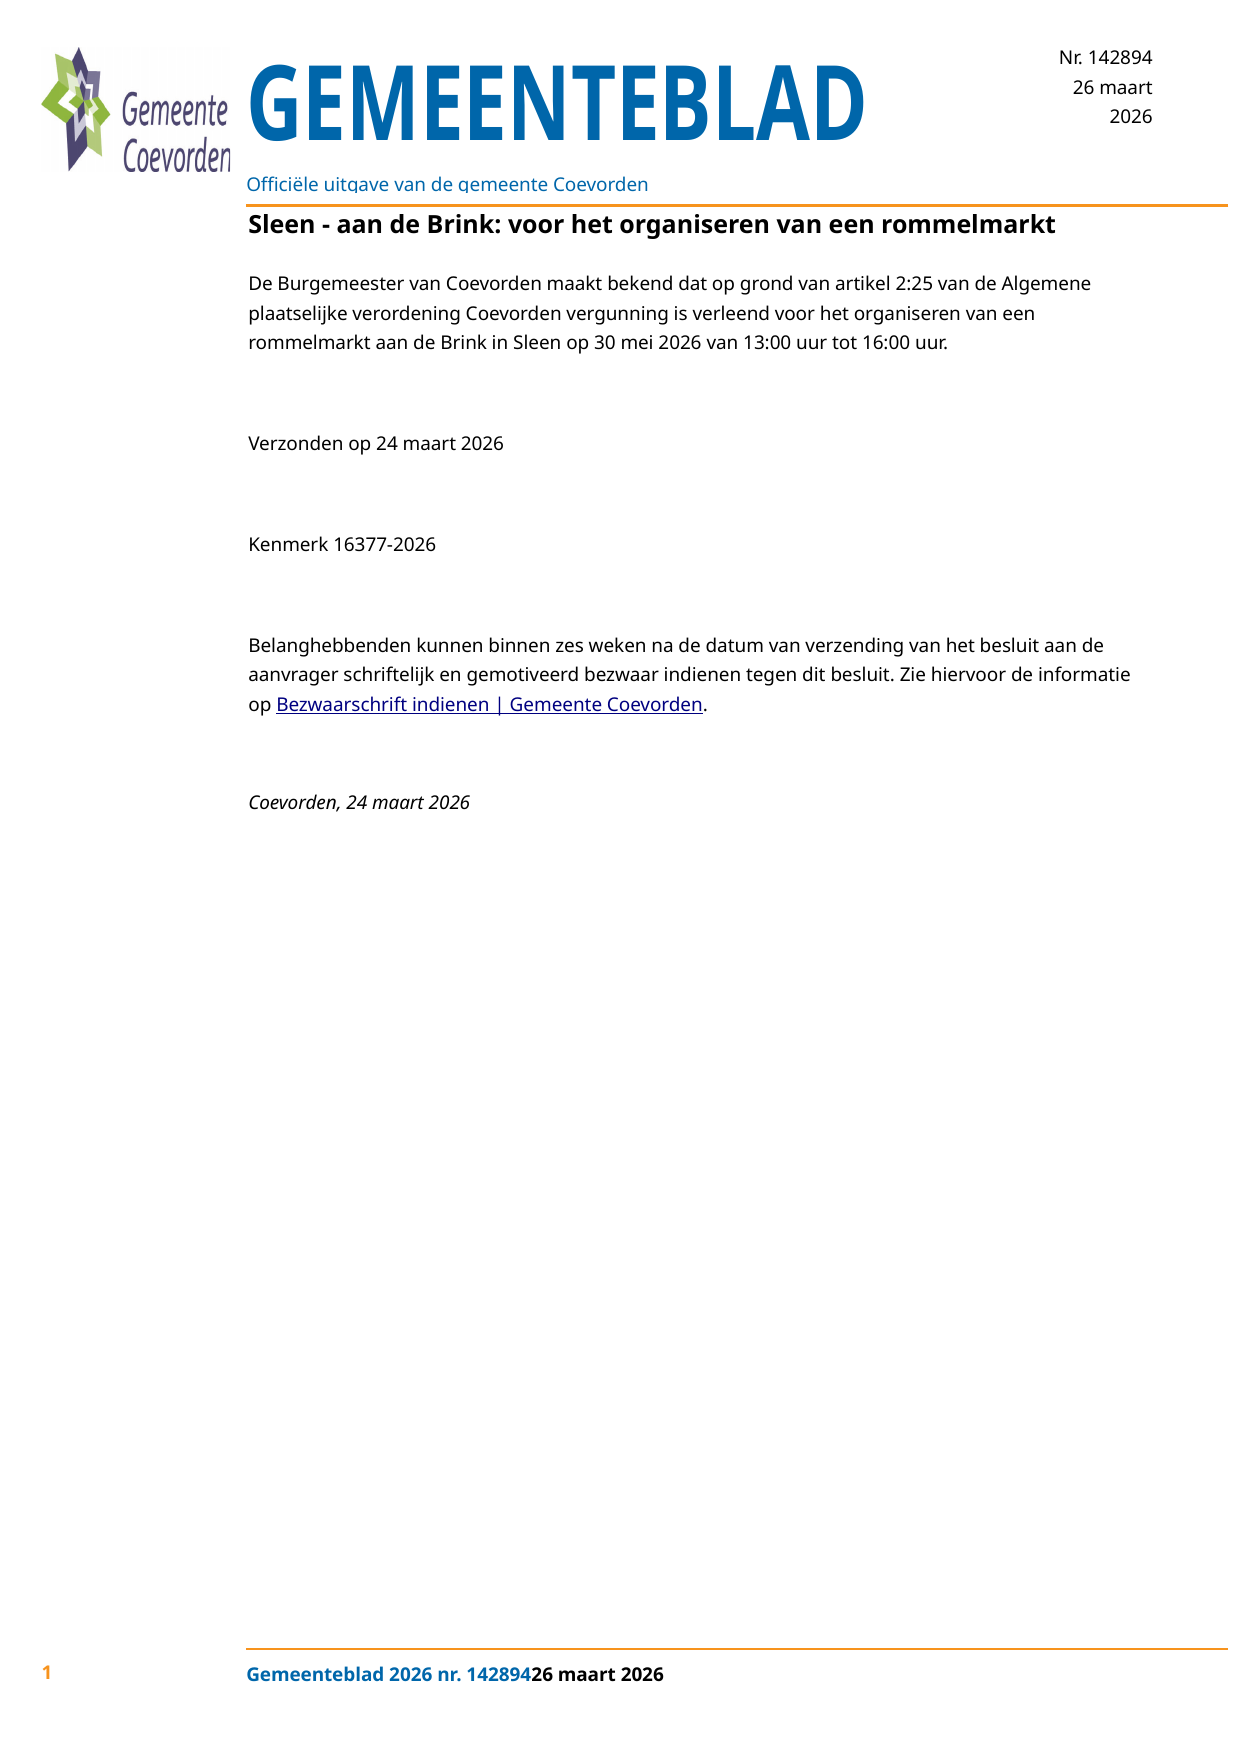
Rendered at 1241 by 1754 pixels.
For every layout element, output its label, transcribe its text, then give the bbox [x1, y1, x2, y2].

text Kenmerk 16377-2026 [248, 531, 1152, 557]
text Coevorden, 24 maart 2026 [248, 789, 1152, 815]
text Verzonden op 24 maart 2026 [248, 430, 1152, 456]
text Sleen - aan de Brink: voor het organiseren van een rommelmarkt [248, 207, 1152, 241]
text Belanghebbenden kunnen binnen zes weken na de datum van verzending van het besluit aan de aanvrager schriftelijk en gemotiveerd bezwaar indienen tegen dit besluit. Zie hiervoor de informatie op Bezwaarschrift indienen | Gemeente Coevorden. [248, 632, 1152, 717]
picture [41, 47, 231, 172]
text De Burgemeester van Coevorden maakt bekend dat op grond van artikel 2:25 van de Algemene plaatselijke verordening Coevorden vergunning is verleend voor het organiseren van een rommelmarkt aan de Brink in Sleen op 30 mei 2026 van 13:00 uur tot 16:00 uur. [248, 270, 1152, 355]
